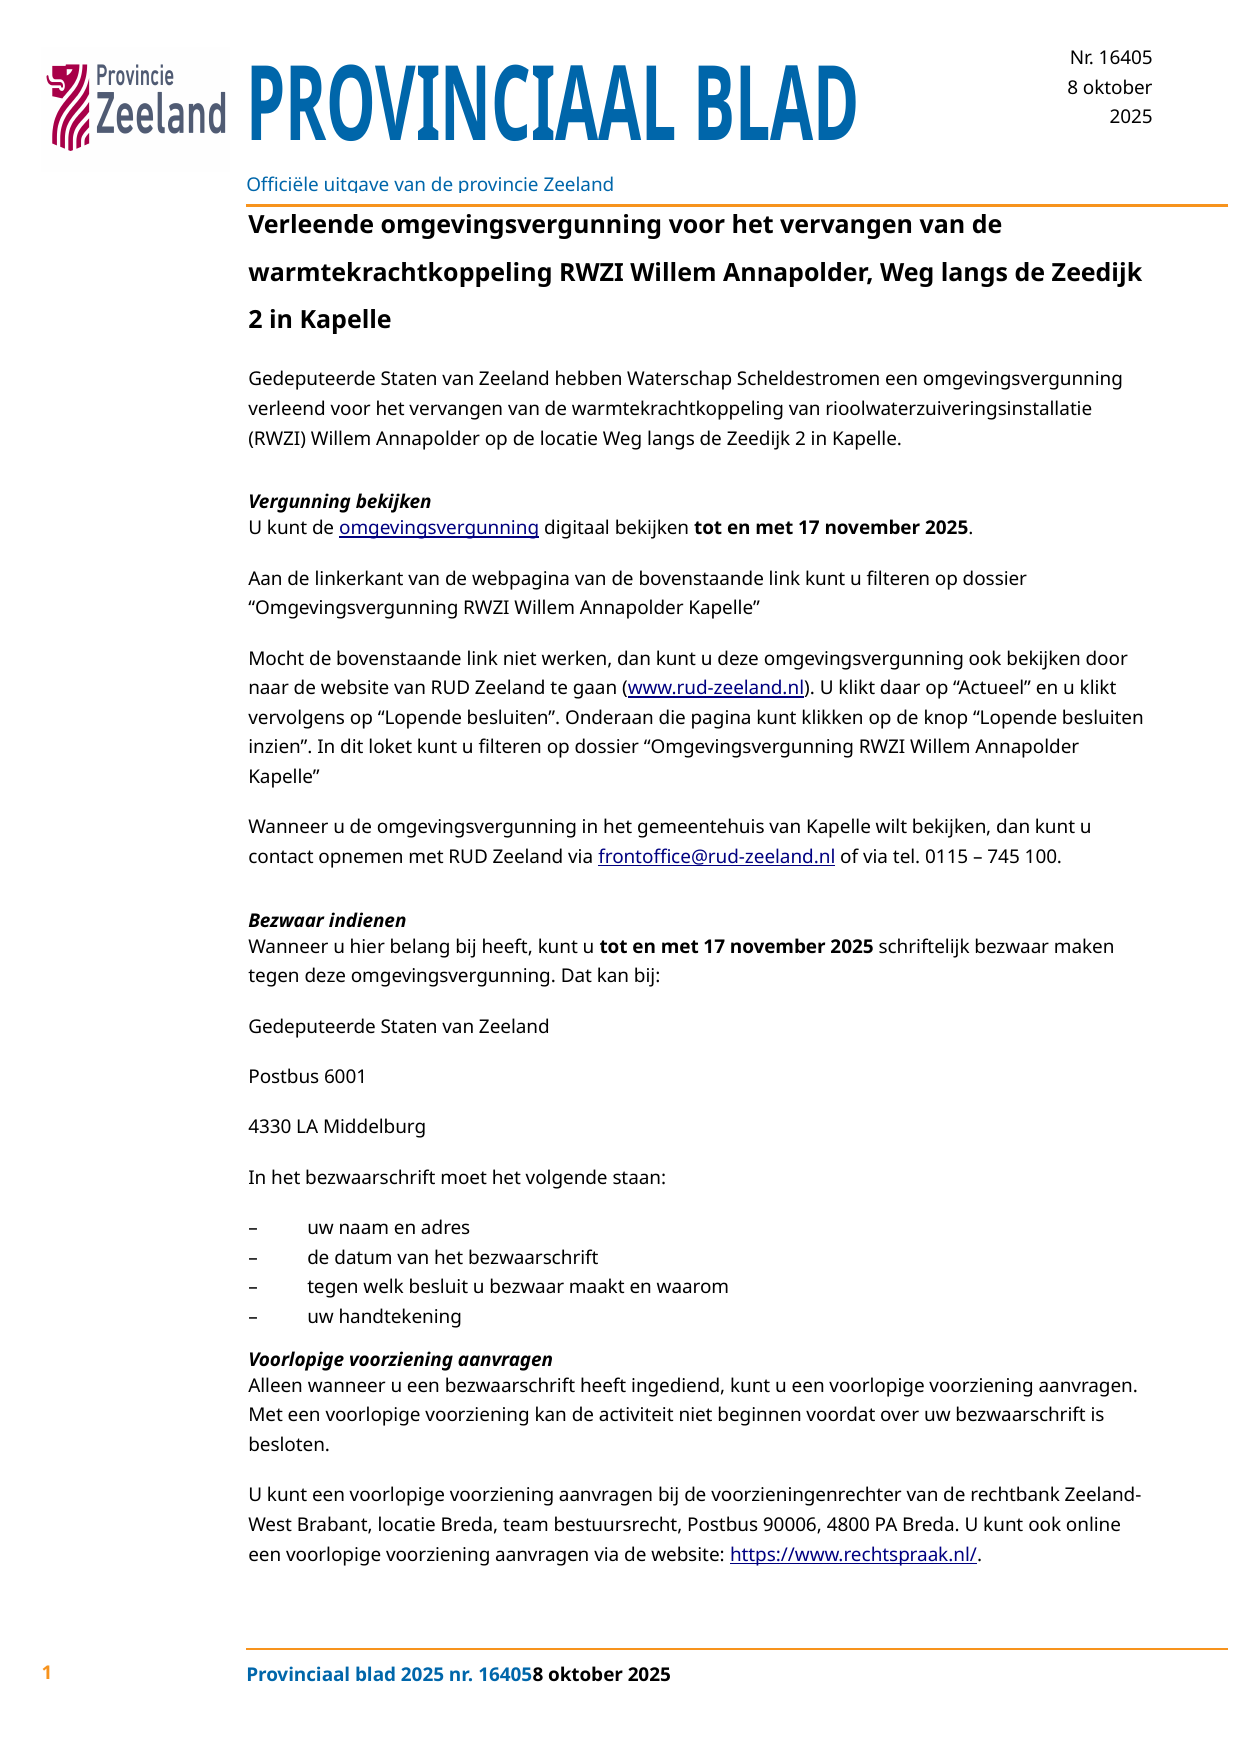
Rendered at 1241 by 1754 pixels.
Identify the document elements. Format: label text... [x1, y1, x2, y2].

text Vergunning bekijken [248, 489, 1152, 514]
list de datum van het bezwaarschrift [248, 1244, 1152, 1270]
list uw naam en adres [248, 1214, 1152, 1240]
text 4330 LA Middelburg [248, 1114, 1152, 1139]
text Aan de linkerkant van de webpagina van de bovenstaande link kunt u filteren op dossier “Omgevingsvergunning RWZI Willem Annapolder Kapelle” [248, 565, 1152, 620]
text Verleende omgevingsvergunning voor het vervangen van de warmtekrachtkoppeling RWZI Willem Annapolder, Weg langs de Zeedijk 2 in Kapelle [248, 207, 1152, 336]
text Bezwaar indienen [248, 907, 1152, 933]
text Gedeputeerde Staten van Zeeland hebben Waterschap Scheldestromen een omgevingsvergunning verleend voor het vervangen van de warmtekrachtkoppeling van rioolwaterzuiveringsinstallatie (RWZI) Willem Annapolder op de locatie Weg langs de Zeedijk 2 in Kapelle. [248, 366, 1152, 450]
list tegen welk besluit u bezwaar maakt en waarom [248, 1274, 1152, 1299]
text Voorlopige voorziening aanvragen [248, 1346, 1152, 1372]
text Wanneer u hier belang bij heeft, kunt u tot en met 17 november 2025 schriftelijk bezwaar maken tegen deze omgevingsvergunning. Dat kan bij: [248, 933, 1152, 988]
text U kunt een voorlopige voorziening aanvragen bij de voorzieningenrechter van de rechtbank Zeeland-West Brabant, locatie Breda, team bestuursrecht, Postbus 90006, 4800 PA Breda. U kunt ook online een voorlopige voorziening aanvragen via de website: https://www.rechtspraak.nl/. [248, 1482, 1152, 1567]
text U kunt de omgevingsvergunning digitaal bekijken tot en met 17 november 2025. [248, 514, 1152, 540]
list uw handtekening [248, 1303, 1152, 1329]
text Wanneer u de omgevingsvergunning in het gemeentehuis van Kapelle wilt bekijken, dan kunt u contact opnemen met RUD Zeeland via frontoffice@rud-zeeland.nl of via tel. 0115 – 745 100. [248, 813, 1152, 869]
text Alleen wanneer u een bezwaarschrift heeft ingediend, kunt u een voorlopige voorziening aanvragen. Met een voorlopige voorziening kan de activiteit niet beginnen voordat over uw bezwaarschrift is besloten. [248, 1372, 1152, 1457]
text Mocht de bovenstaande link niet werken, dan kunt u deze omgevingsvergunning ook bekijken door naar de website van RUD Zeeland te gaan (www.rud-zeeland.nl). U klikt daar op “Actueel” en u klikt vervolgens op “Lopende besluiten”. Onderaan die pagina kunt klikken op de knop “Lopende besluiten inzien”. In dit loket kunt u filteren op dossier “Omgevingsvergunning RWZI Willem Annapolder Kapelle” [248, 645, 1152, 789]
text Postbus 6001 [248, 1063, 1152, 1089]
picture [41, 47, 231, 172]
text Gedeputeerde Staten van Zeeland [248, 1013, 1152, 1038]
text In het bezwaarschrift moet het volgende staan: [248, 1164, 1152, 1190]
